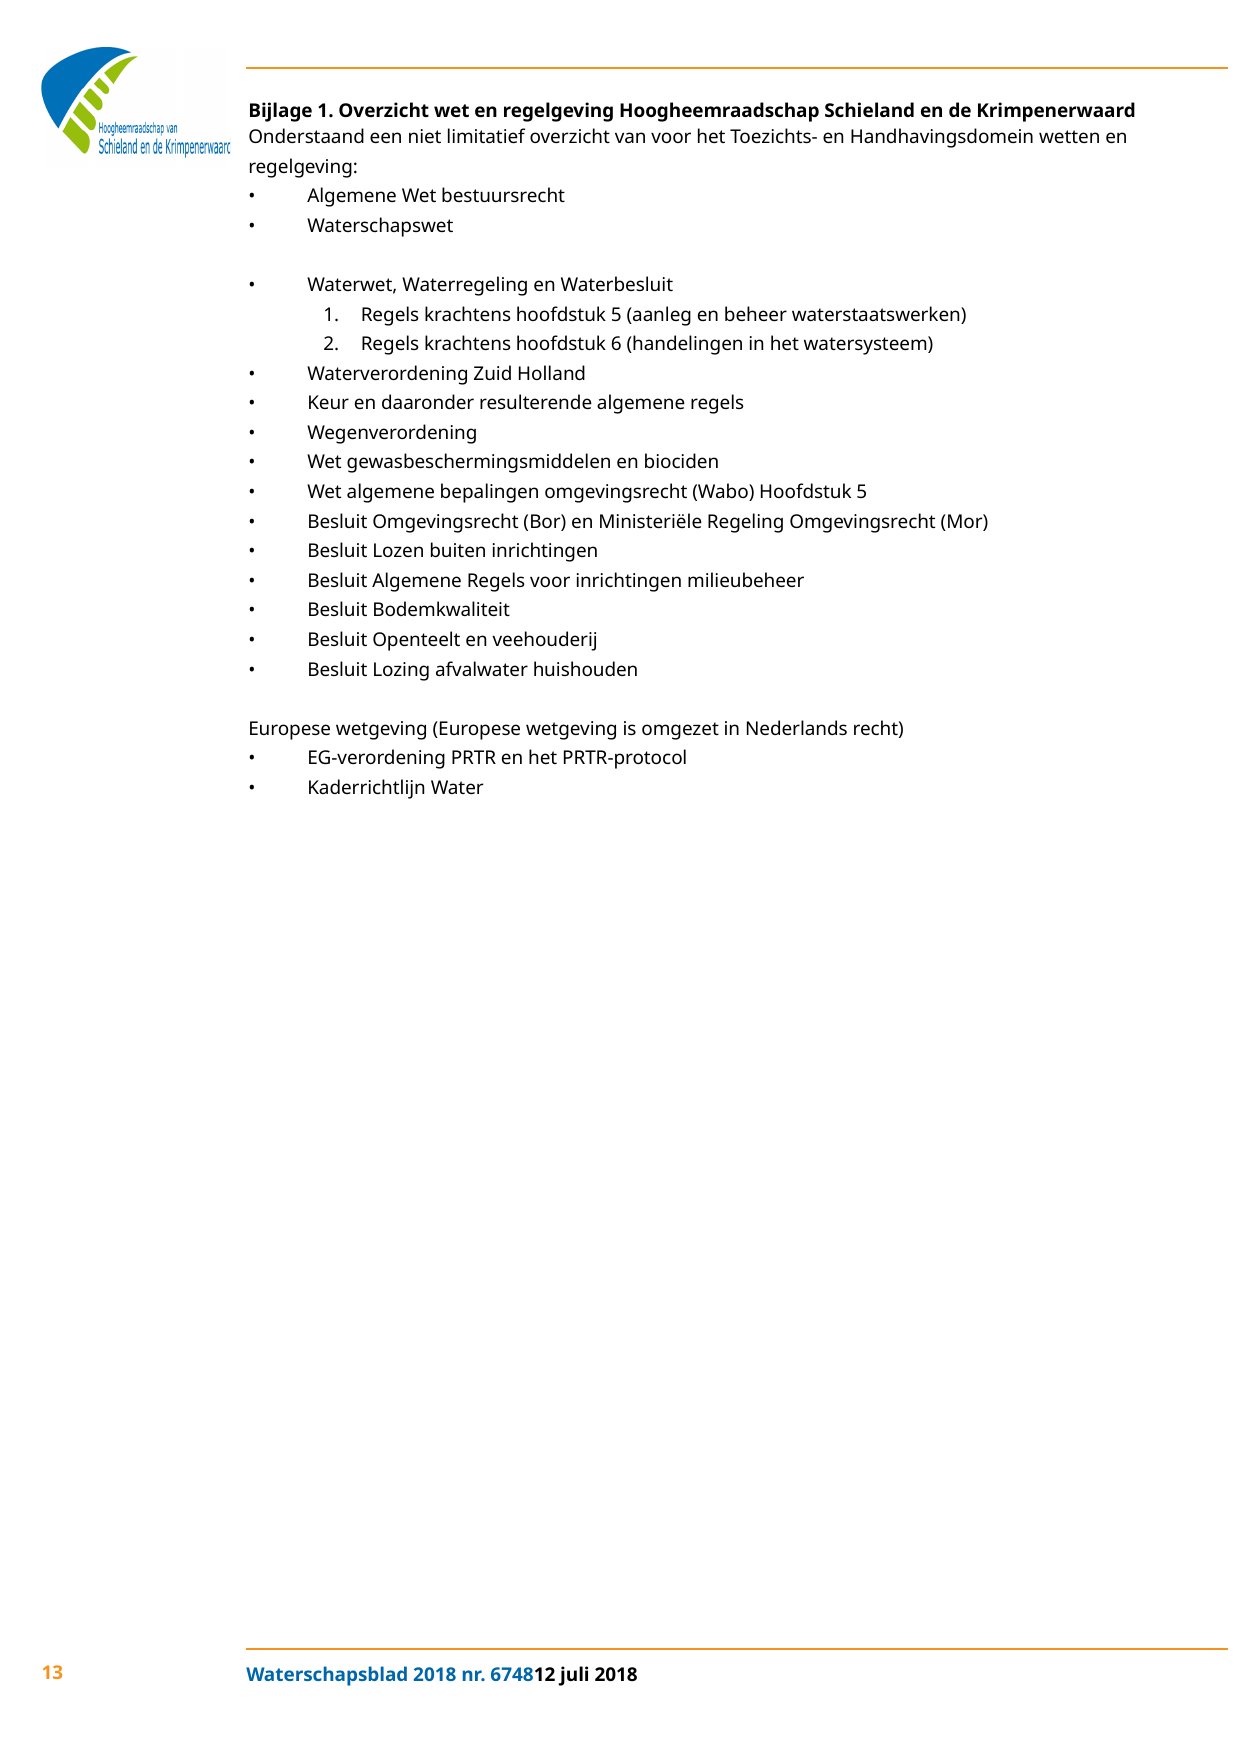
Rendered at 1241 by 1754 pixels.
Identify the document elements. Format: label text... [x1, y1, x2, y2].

list Besluit Lozing afvalwater huishouden [248, 656, 1152, 682]
list Keur en daaronder resulterende algemene regels [248, 389, 1152, 415]
list Algemene Wet bestuursrecht [248, 182, 1152, 208]
list Waterverordening Zuid Holland [248, 360, 1152, 386]
text Onderstaand een niet limitatief overzicht van voor het Toezichts- en Handhavingsdomein wetten en regelgeving: [248, 123, 1152, 179]
list Wet gewasbeschermingsmiddelen en biociden [248, 449, 1152, 474]
list Wegenverordening [248, 419, 1152, 445]
list Regels krachtens hoofdstuk 6 (handelingen in het watersysteem) [323, 330, 1152, 356]
list Besluit Bodemkwaliteit [248, 597, 1152, 622]
text Bijlage 1. Overzicht wet en regelgeving Hoogheemraadschap Schieland en de Krimpenerwaard [248, 95, 1152, 123]
list Wet algemene bepalingen omgevingsrecht (Wabo) Hoofdstuk 5 [248, 478, 1152, 504]
list Kaderrichtlijn Water [248, 774, 1152, 800]
list Besluit Openteelt en veehouderij [248, 626, 1152, 652]
list Waterwet, Waterregeling en Waterbesluit [248, 271, 1152, 297]
list Regels krachtens hoofdstuk 5 (aanleg en beheer waterstaatswerken) [323, 301, 1152, 327]
text Europese wetgeving (Europese wetgeving is omgezet in Nederlands recht) [248, 715, 1152, 741]
list Waterschapswet [248, 212, 1152, 238]
list Besluit Algemene Regels voor inrichtingen milieubeheer [248, 567, 1152, 593]
list Besluit Omgevingsrecht (Bor) en Ministeriële Regeling Omgevingsrecht (Mor) [248, 508, 1152, 534]
list Besluit Lozen buiten inrichtingen [248, 537, 1152, 563]
picture [41, 47, 231, 172]
list EG-verordening PRTR en het PRTR-protocol [248, 744, 1152, 770]
